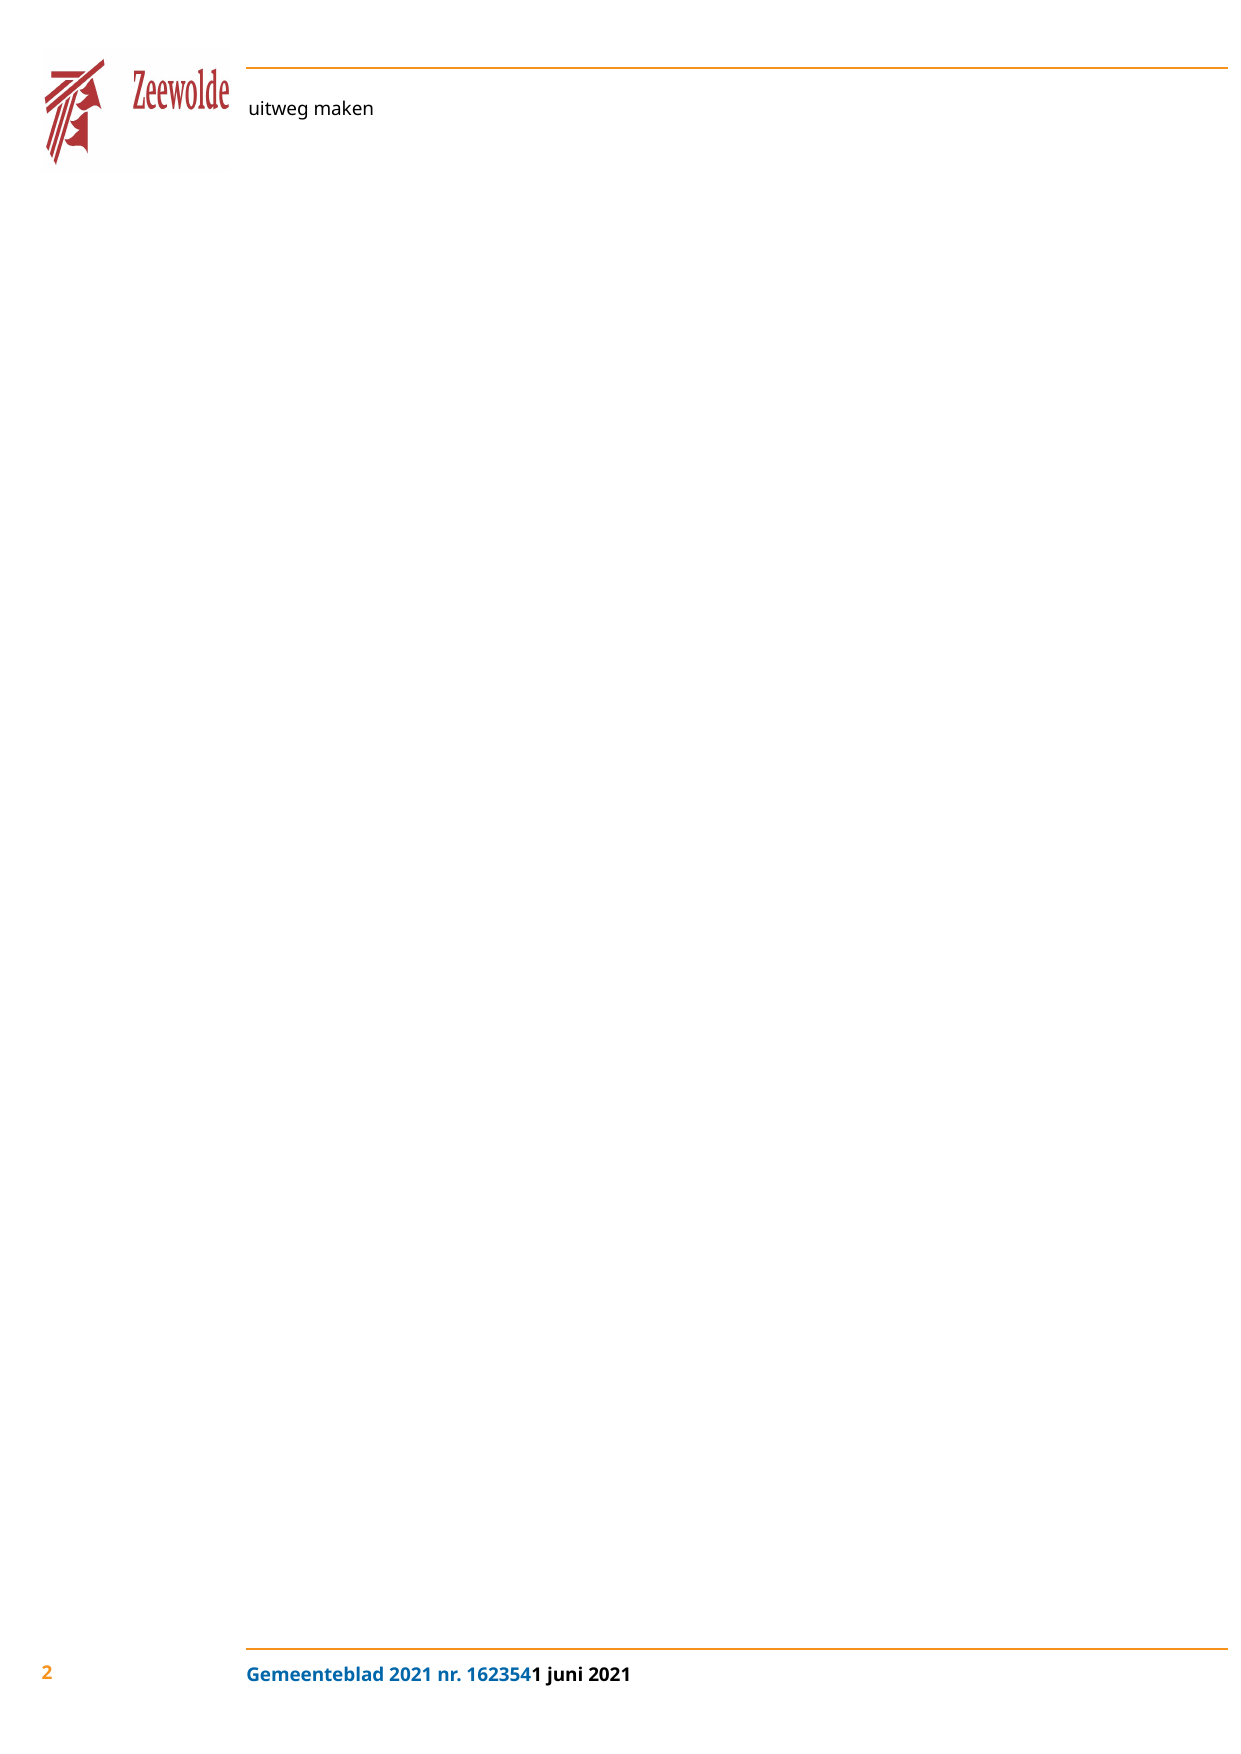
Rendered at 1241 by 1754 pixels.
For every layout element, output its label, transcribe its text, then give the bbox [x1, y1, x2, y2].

text uitweg maken [248, 95, 1152, 121]
picture [41, 47, 231, 172]
